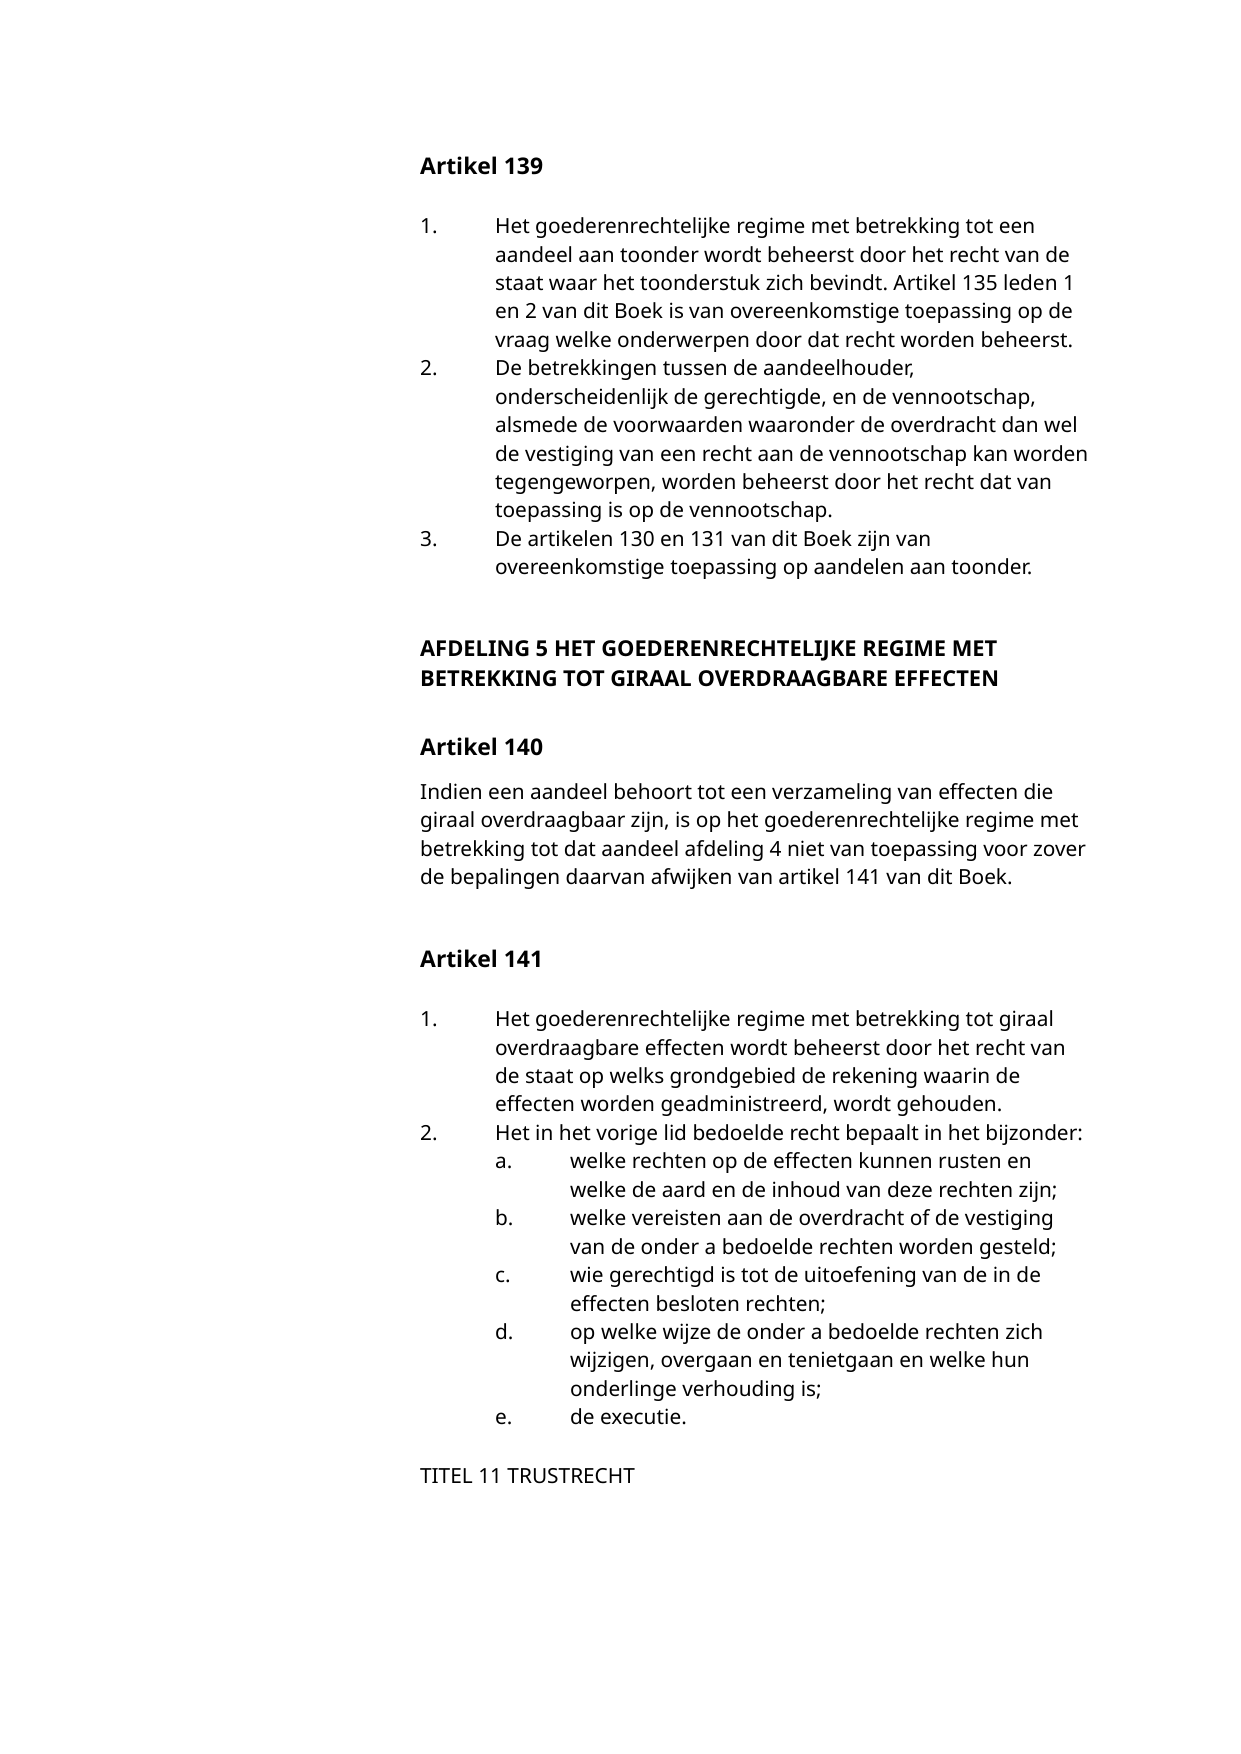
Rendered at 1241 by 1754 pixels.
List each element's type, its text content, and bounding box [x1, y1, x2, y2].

subtitle Artikel 141 [420, 943, 1090, 974]
list De artikelen 130 en 131 van dit Boek zijn van overeenkomstige toepassing op aandelen aan toonder. [420, 524, 1090, 581]
list wie gerechtigd is tot de uitoefening van de in de effecten besloten rechten; [495, 1260, 1090, 1317]
subtitle AFDELING 5 HET GOEDERENRECHTELIJKE REGIME MET BETREKKING TOT GIRAAL OVERDRAAGBARE EFFECTEN [420, 633, 1090, 693]
list De betrekkingen tussen de aandeelhouder, onderscheidenlijk de gerechtigde, en de vennootschap, alsmede de voorwaarden waaronder de overdracht dan wel de vestiging van een recht aan de vennootschap kan worden tegengeworpen, worden beheerst door het recht dat van toepassing is op de vennootschap. [420, 353, 1090, 524]
list welke vereisten aan de overdracht of de vestiging van de onder a bedoelde rechten worden gesteld; [495, 1203, 1090, 1260]
subtitle Artikel 139 [420, 150, 1090, 181]
list Het goederenrechtelijke regime met betrekking tot een aandeel aan toonder wordt beheerst door het recht van de staat waar het toonderstuk zich bevindt. Artikel 135 leden 1 en 2 van dit Boek is van overeenkomstige toepassing op de vraag welke onderwerpen door dat recht worden beheerst. [420, 211, 1090, 353]
list de executie. [495, 1402, 1090, 1431]
list Het in het vorige lid bedoelde recht bepaalt in het bijzonder: [420, 1118, 1090, 1146]
list welke rechten op de effecten kunnen rusten en welke de aard en de inhoud van deze rechten zijn; [495, 1146, 1090, 1203]
text Indien een aandeel behoort tot een verzameling van effecten die giraal overdraagbaar zijn, is op het goederenrechtelijke regime met betrekking tot dat aandeel afdeling 4 niet van toepassing voor zover de bepalingen daarvan afwijken van artikel 141 van dit Boek. [420, 777, 1090, 891]
subtitle TITEL 11 TRUSTRECHT [420, 1461, 1090, 1489]
subtitle Artikel 140 [420, 731, 1090, 762]
list Het goederenrechtelijke regime met betrekking tot giraal overdraagbare effecten wordt beheerst door het recht van de staat op welks grondgebied de rekening waarin de effecten worden geadministreerd, wordt gehouden. [420, 1004, 1090, 1118]
list op welke wijze de onder a bedoelde rechten zich wijzigen, overgaan en tenietgaan en welke hun onderlinge verhouding is; [495, 1317, 1090, 1402]
